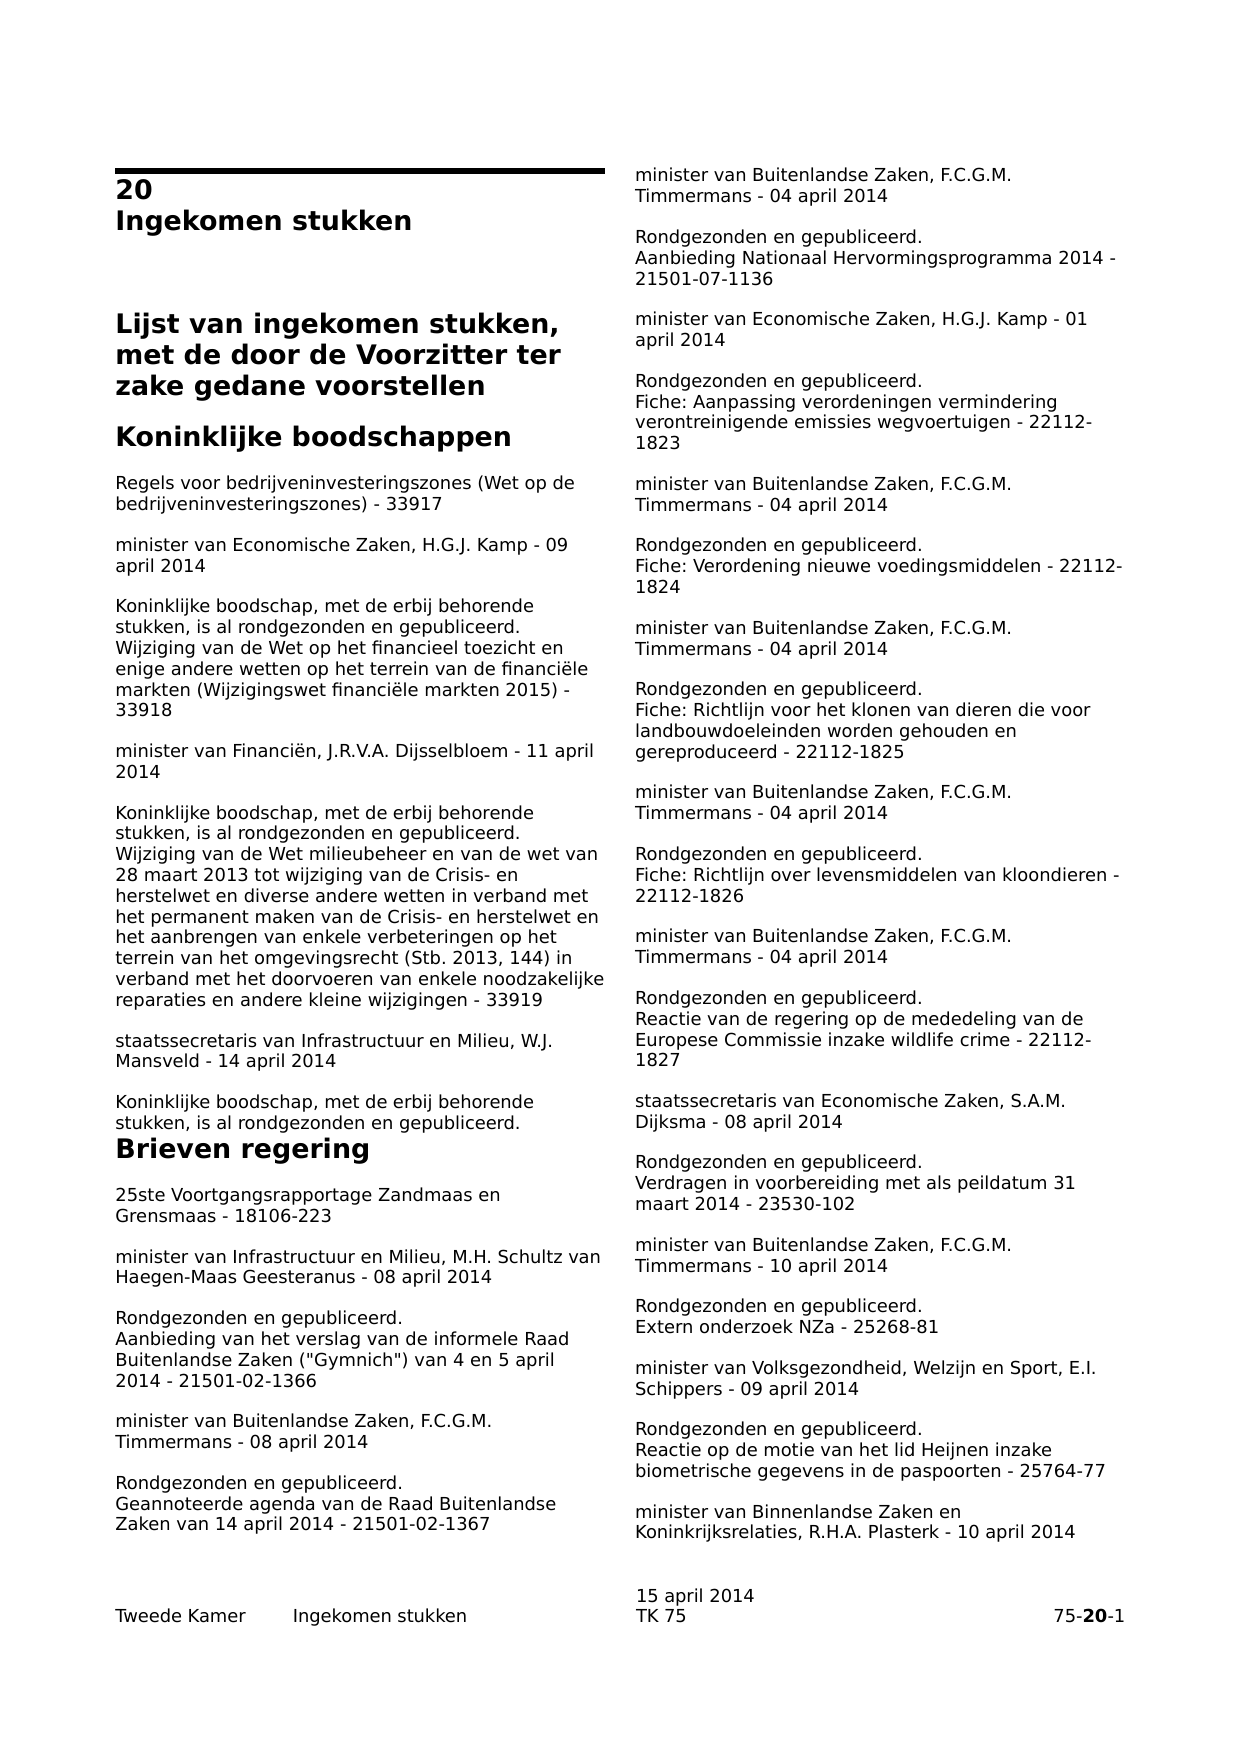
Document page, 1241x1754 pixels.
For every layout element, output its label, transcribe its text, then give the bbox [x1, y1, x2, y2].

text staatssecretaris van Economische Zaken, S.A.M. Dijksma - 08 april 2014 [635, 1091, 1125, 1132]
text Rondgezonden en gepubliceerd. [635, 227, 1125, 247]
text minister van Financiën, J.R.V.A. Dijsselbloem - 11 april 2014 [115, 741, 605, 782]
text minister van Binnenlandse Zaken en Koninkrijksrelaties, R.H.A. Plasterk - 10 april 2014 [635, 1502, 1125, 1543]
text minister van Buitenlandse Zaken, F.C.G.M. Timmermans - 04 april 2014 [635, 165, 1125, 207]
text Fiche: Richtlijn voor het klonen van dieren die voor landbouwdoeleinden worden gehouden en gereproduceerd - 22112-1825 [635, 700, 1125, 762]
text 25ste Voortgangsrapportage Zandmaas en Grensmaas - 18106-223 [115, 1185, 605, 1226]
text Fiche: Verordening nieuwe voedingsmiddelen - 22112-1824 [635, 556, 1125, 598]
text Rondgezonden en gepubliceerd. [635, 535, 1125, 556]
text Rondgezonden en gepubliceerd. [635, 844, 1125, 864]
text Fiche: Aanpassing verordeningen vermindering verontreinigende emissies wegvoertuigen - 22112-1823 [635, 391, 1125, 454]
text Koninklijke boodschap, met de erbij behorende stukken, is al rondgezonden en gepubliceerd. [115, 802, 605, 844]
text Koninklijke boodschap, met de erbij behorende stukken, is al rondgezonden en gepubliceerd. [115, 1092, 605, 1133]
text minister van Buitenlandse Zaken, F.C.G.M. Timmermans - 04 april 2014 [635, 618, 1125, 659]
text Wijziging van de Wet op het financieel toezicht en enige andere wetten op het terrein van de financiële markten (Wijzigingswet financiële markten 2015) - 33918 [115, 638, 605, 721]
text Regels voor bedrijveninvesteringszones (Wet op de bedrijveninvesteringszones) - 33917 [115, 473, 605, 515]
text minister van Buitenlandse Zaken, F.C.G.M. Timmermans - 04 april 2014 [635, 474, 1125, 515]
text Geannoteerde agenda van de Raad Buitenlandse Zaken van 14 april 2014 - 21501-02-1367 [115, 1493, 605, 1535]
text minister van Buitenlandse Zaken, F.C.G.M. Timmermans - 04 april 2014 [635, 926, 1125, 968]
text minister van Buitenlandse Zaken, F.C.G.M. Timmermans - 08 april 2014 [115, 1411, 605, 1453]
text minister van Volksgezondheid, Welzijn en Sport, E.I. Schippers - 09 april 2014 [635, 1358, 1125, 1399]
text minister van Economische Zaken, H.G.J. Kamp - 01 april 2014 [635, 309, 1125, 351]
text Koninklijke boodschap, met de erbij behorende stukken, is al rondgezonden en gepubliceerd. [115, 596, 605, 638]
text Reactie op de motie van het lid Heijnen inzake biometrische gegevens in de paspoorten - 25764-77 [635, 1440, 1125, 1482]
text minister van Economische Zaken, H.G.J. Kamp - 09 april 2014 [115, 535, 605, 576]
text Verdragen in voorbereiding met als peildatum 31 maart 2014 - 23530-102 [635, 1173, 1125, 1215]
text Rondgezonden en gepubliceerd. [635, 988, 1125, 1008]
text minister van Buitenlandse Zaken, F.C.G.M. Timmermans - 10 april 2014 [635, 1235, 1125, 1276]
text Reactie van de regering op de mededeling van de Europese Commissie inzake wildlife crime - 22112-1827 [635, 1008, 1125, 1071]
title 20 Ingekomen stukken [115, 174, 605, 237]
title Lijst van ingekomen stukken, met de door de Voorzitter ter zake gedane voorstellen [115, 308, 605, 402]
text Rondgezonden en gepubliceerd. [635, 1419, 1125, 1440]
text Rondgezonden en gepubliceerd. [635, 371, 1125, 391]
text Rondgezonden en gepubliceerd. [115, 1473, 605, 1493]
text Rondgezonden en gepubliceerd. [115, 1308, 605, 1329]
title Brieven regering [115, 1133, 605, 1165]
text Rondgezonden en gepubliceerd. [635, 679, 1125, 700]
text Rondgezonden en gepubliceerd. [635, 1296, 1125, 1317]
text Wijziging van de Wet milieubeheer en van de wet van 28 maart 2013 tot wijziging van de Crisis- en herstelwet en diverse andere wetten in verband met het permanent maken van de Crisis- en herstelwet en het aanbrengen van enkele verbeteringen op het terrein van het omgevingsrecht (Stb. 2013, 144) in verband met het doorvoeren van enkele noodzakelijke reparaties en andere kleine wijzigingen - 33919 [115, 844, 605, 1011]
text Aanbieding Nationaal Hervormingsprogramma 2014 - 21501-07-1136 [635, 247, 1125, 289]
text minister van Infrastructuur en Milieu, M.H. Schultz van Haegen-Maas Geesteranus - 08 april 2014 [115, 1246, 605, 1288]
title Koninklijke boodschappen [115, 422, 605, 453]
text Aanbieding van het verslag van de informele Raad Buitenlandse Zaken ("Gymnich") van 4 en 5 april 2014 - 21501-02-1366 [115, 1329, 605, 1391]
text Fiche: Richtlijn over levensmiddelen van kloondieren - 22112-1826 [635, 864, 1125, 906]
text minister van Buitenlandse Zaken, F.C.G.M. Timmermans - 04 april 2014 [635, 782, 1125, 824]
text Extern onderzoek NZa - 25268-81 [635, 1317, 1125, 1338]
text staatssecretaris van Infrastructuur en Milieu, W.J. Mansveld - 14 april 2014 [115, 1031, 605, 1072]
text Rondgezonden en gepubliceerd. [635, 1152, 1125, 1173]
